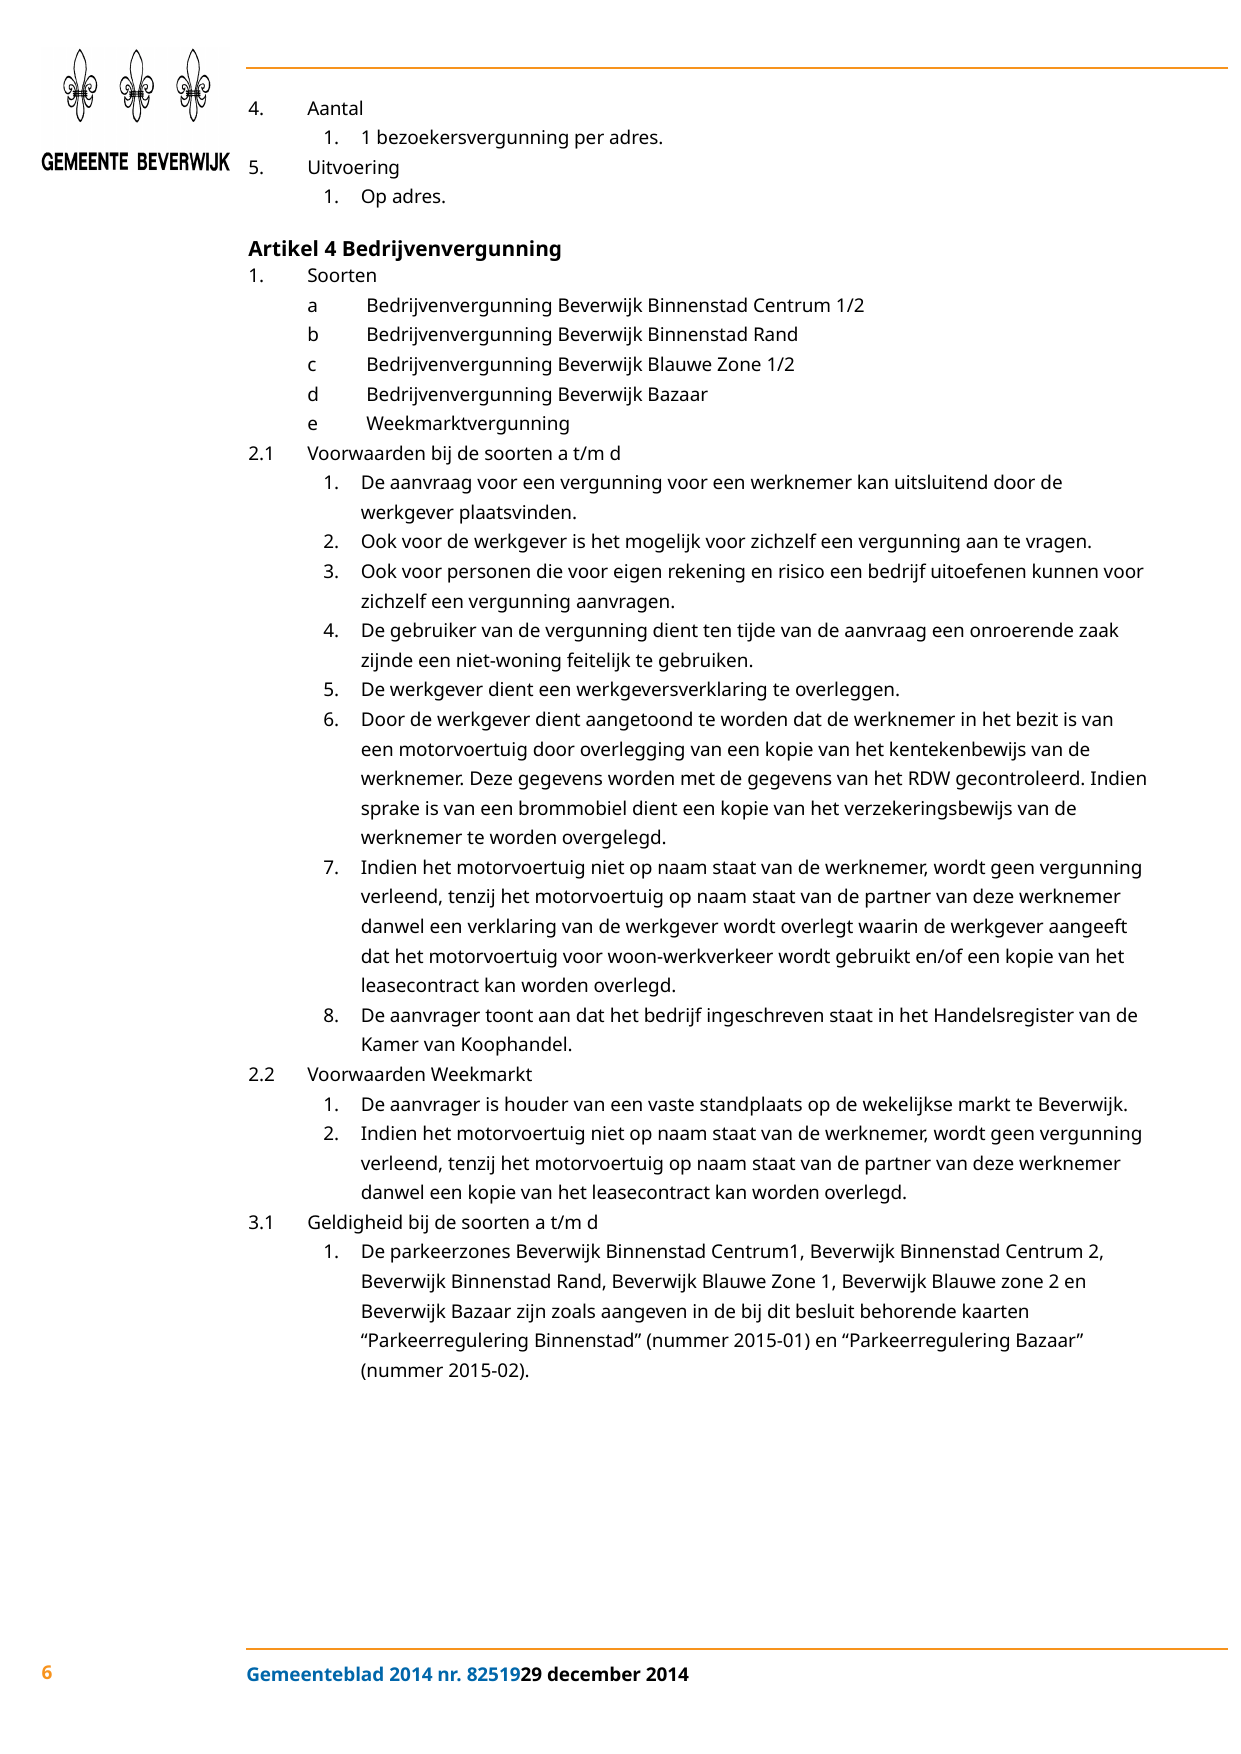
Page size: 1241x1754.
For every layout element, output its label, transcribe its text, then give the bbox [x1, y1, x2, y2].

list Uitvoering [248, 154, 1152, 180]
list Bedrijvenvergunning Beverwijk Blauwe Zone 1/2 [307, 351, 1152, 377]
list Geldigheid bij de soorten a t/m d [248, 1209, 1152, 1235]
list Indien het motorvoertuig niet op naam staat van de werknemer, wordt geen vergunning verleend, tenzij het motorvoertuig op naam staat van de partner van deze werknemer danwel een verklaring van de werkgever wordt overlegt waarin de werkgever aangeeft dat het motorvoertuig voor woon-werkverkeer wordt gebruikt en/of een kopie van het leasecontract kan worden overlegd. [323, 854, 1152, 998]
list Voorwaarden bij de soorten a t/m d [248, 440, 1152, 466]
list Weekmarktvergunning [307, 410, 1152, 436]
text Artikel 4 Bedrijvenvergunning [248, 234, 1152, 262]
list Ook voor personen die voor eigen rekening en risico een bedrijf uitoefenen kunnen voor zichzelf een vergunning aanvragen. [323, 558, 1152, 613]
list Bedrijvenvergunning Beverwijk Binnenstad Rand [307, 322, 1152, 347]
list De gebruiker van de vergunning dient ten tijde van de aanvraag een onroerende zaak zijnde een niet-woning feitelijk te gebruiken. [323, 617, 1152, 673]
list De parkeerzones Beverwijk Binnenstad Centrum1, Beverwijk Binnenstad Centrum 2, Beverwijk Binnenstad Rand, Beverwijk Blauwe Zone 1, Beverwijk Blauwe zone 2 en Beverwijk Bazaar zijn zoals aangeven in de bij dit besluit behorende kaarten “Parkeerregulering Binnenstad” (nummer 2015-01) en “Parkeerregulering Bazaar” (nummer 2015-02). [323, 1239, 1152, 1383]
list Aantal [248, 95, 1152, 121]
list De werkgever dient een werkgeversverklaring te overleggen. [323, 677, 1152, 702]
list Indien het motorvoertuig niet op naam staat van de werknemer, wordt geen vergunning verleend, tenzij het motorvoertuig op naam staat van de partner van deze werknemer danwel een kopie van het leasecontract kan worden overlegd. [323, 1120, 1152, 1205]
list De aanvraag voor een vergunning voor een werknemer kan uitsluitend door de werkgever plaatsvinden. [323, 469, 1152, 525]
list 1 bezoekersvergunning per adres. [323, 124, 1152, 150]
list Bedrijvenvergunning Beverwijk Binnenstad Centrum 1/2 [307, 292, 1152, 318]
list Voorwaarden Weekmarkt [248, 1061, 1152, 1087]
list Soorten [248, 262, 1152, 288]
list De aanvrager toont aan dat het bedrijf ingeschreven staat in het Handelsregister van de Kamer van Koophandel. [323, 1002, 1152, 1057]
list Bedrijvenvergunning Beverwijk Bazaar [307, 381, 1152, 406]
list De aanvrager is houder van een vaste standplaats op de wekelijkse markt te Beverwijk. [323, 1091, 1152, 1116]
list Op adres. [323, 183, 1152, 209]
picture [41, 47, 231, 172]
list Ook voor de werkgever is het mogelijk voor zichzelf een vergunning aan te vragen. [323, 529, 1152, 554]
list Door de werkgever dient aangetoond te worden dat de werknemer in het bezit is van een motorvoertuig door overlegging van een kopie van het kentekenbewijs van de werknemer. Deze gegevens worden met de gegevens van het RDW gecontroleerd. Indien sprake is van een brommobiel dient een kopie van het verzekeringsbewijs van de werknemer te worden overgelegd. [323, 706, 1152, 850]
